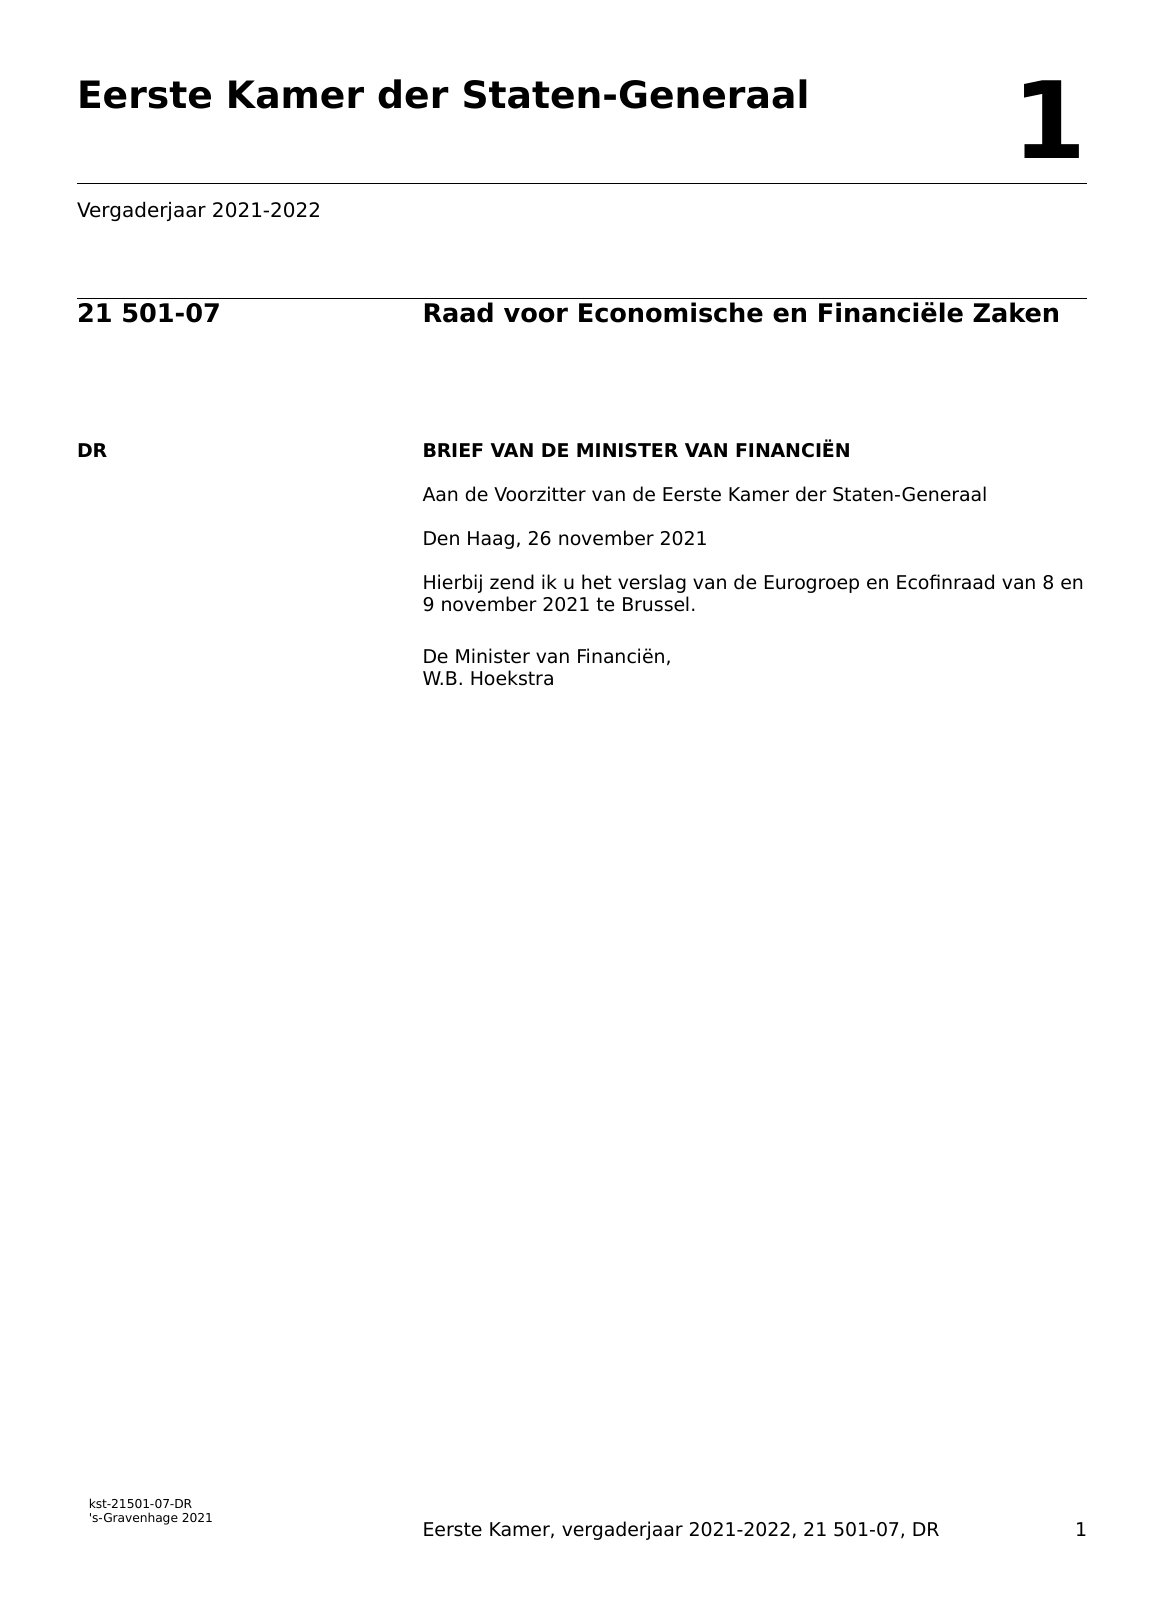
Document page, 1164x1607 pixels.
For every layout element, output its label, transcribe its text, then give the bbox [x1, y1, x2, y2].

text De Minister van Financiën, W.B. Hoekstra [422, 646, 1087, 690]
table_header Eerste Kamer der Staten-Generaal [77, 59, 886, 183]
text kst-21501-07-DR [88, 1497, 323, 1511]
text Hierbij zend ik u het verslag van de Eurogroep en Ecofinraad van 8 en 9 november 2021 te Brussel. [422, 572, 1087, 616]
text Aan de Voorzitter van de Eerste Kamer der Staten-Generaal [422, 484, 1087, 506]
subtitle DR BRIEF VAN DE MINISTER VAN FINANCIËN [77, 440, 1087, 462]
table_header 1 [886, 59, 1087, 183]
text Den Haag, 26 november 2021 [422, 528, 1087, 550]
subtitle 21 501-07 Raad voor Economische en Financiële Zaken [77, 299, 1087, 329]
table_cell Vergaderjaar 2021-2022 [77, 184, 1087, 298]
text 's-Gravenhage 2021 [88, 1511, 323, 1525]
